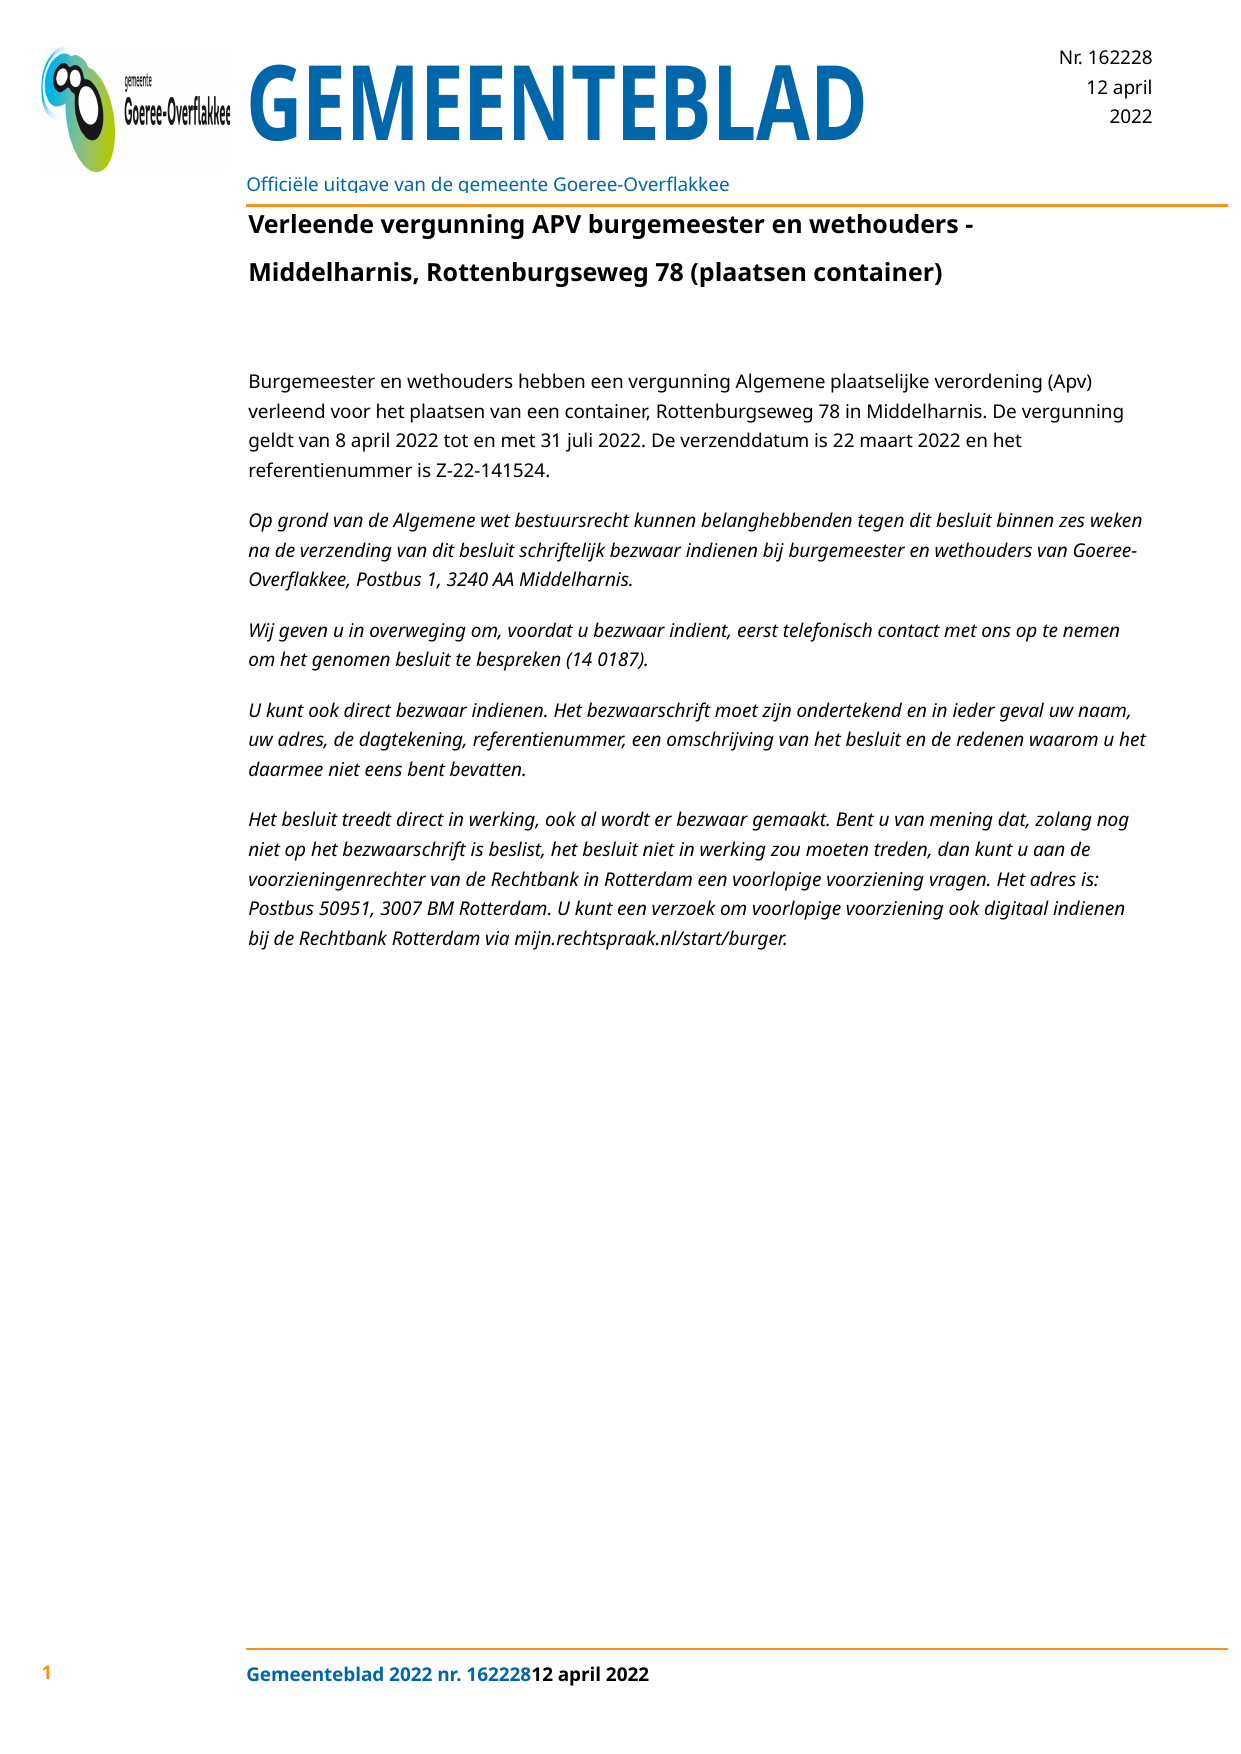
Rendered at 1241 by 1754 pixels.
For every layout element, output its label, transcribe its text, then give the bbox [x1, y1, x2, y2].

text U kunt ook direct bezwaar indienen. Het bezwaarschrift moet zijn ondertekend en in ieder geval uw naam, uw adres, de dagtekening, referentienummer, een omschrijving van het besluit en de redenen waarom u het daarmee niet eens bent bevatten. [248, 697, 1152, 782]
text Wij geven u in overweging om, voordat u bezwaar indient, eerst telefonisch contact met ons op te nemen om het genomen besluit te bespreken (14 0187). [248, 617, 1152, 672]
text Op grond van de Algemene wet bestuursrecht kunnen belanghebbenden tegen dit besluit binnen zes weken na de verzending van dit besluit schriftelijk bezwaar indienen bij burgemeester en wethouders van Goeree-Overflakkee, Postbus 1, 3240 AA Middelharnis. [248, 507, 1152, 592]
text Burgemeester en wethouders hebben een vergunning Algemene plaatselijke verordening (Apv) verleend voor het plaatsen van een container, Rottenburgseweg 78 in Middelharnis. De vergunning geldt van 8 april 2022 tot en met 31 juli 2022. De verzenddatum is 22 maart 2022 en het referentienummer is Z-22-141524. [248, 368, 1152, 483]
text Het besluit treedt direct in werking, ook al wordt er bezwaar gemaakt. Bent u van mening dat, zolang nog niet op het bezwaarschrift is beslist, het besluit niet in werking zou moeten treden, dan kunt u aan de voorzieningenrechter van de Rechtbank in Rotterdam een voorlopige voorziening vragen. Het adres is: Postbus 50951, 3007 BM Rotterdam. U kunt een verzoek om voorlopige voorziening ook digitaal indienen bij de Rechtbank Rotterdam via mijn.rechtspraak.nl/start/burger. [248, 807, 1152, 951]
text Verleende vergunning APV burgemeester en wethouders - Middelharnis, Rottenburgseweg 78 (plaatsen container) [248, 207, 1152, 288]
picture [41, 47, 231, 172]
